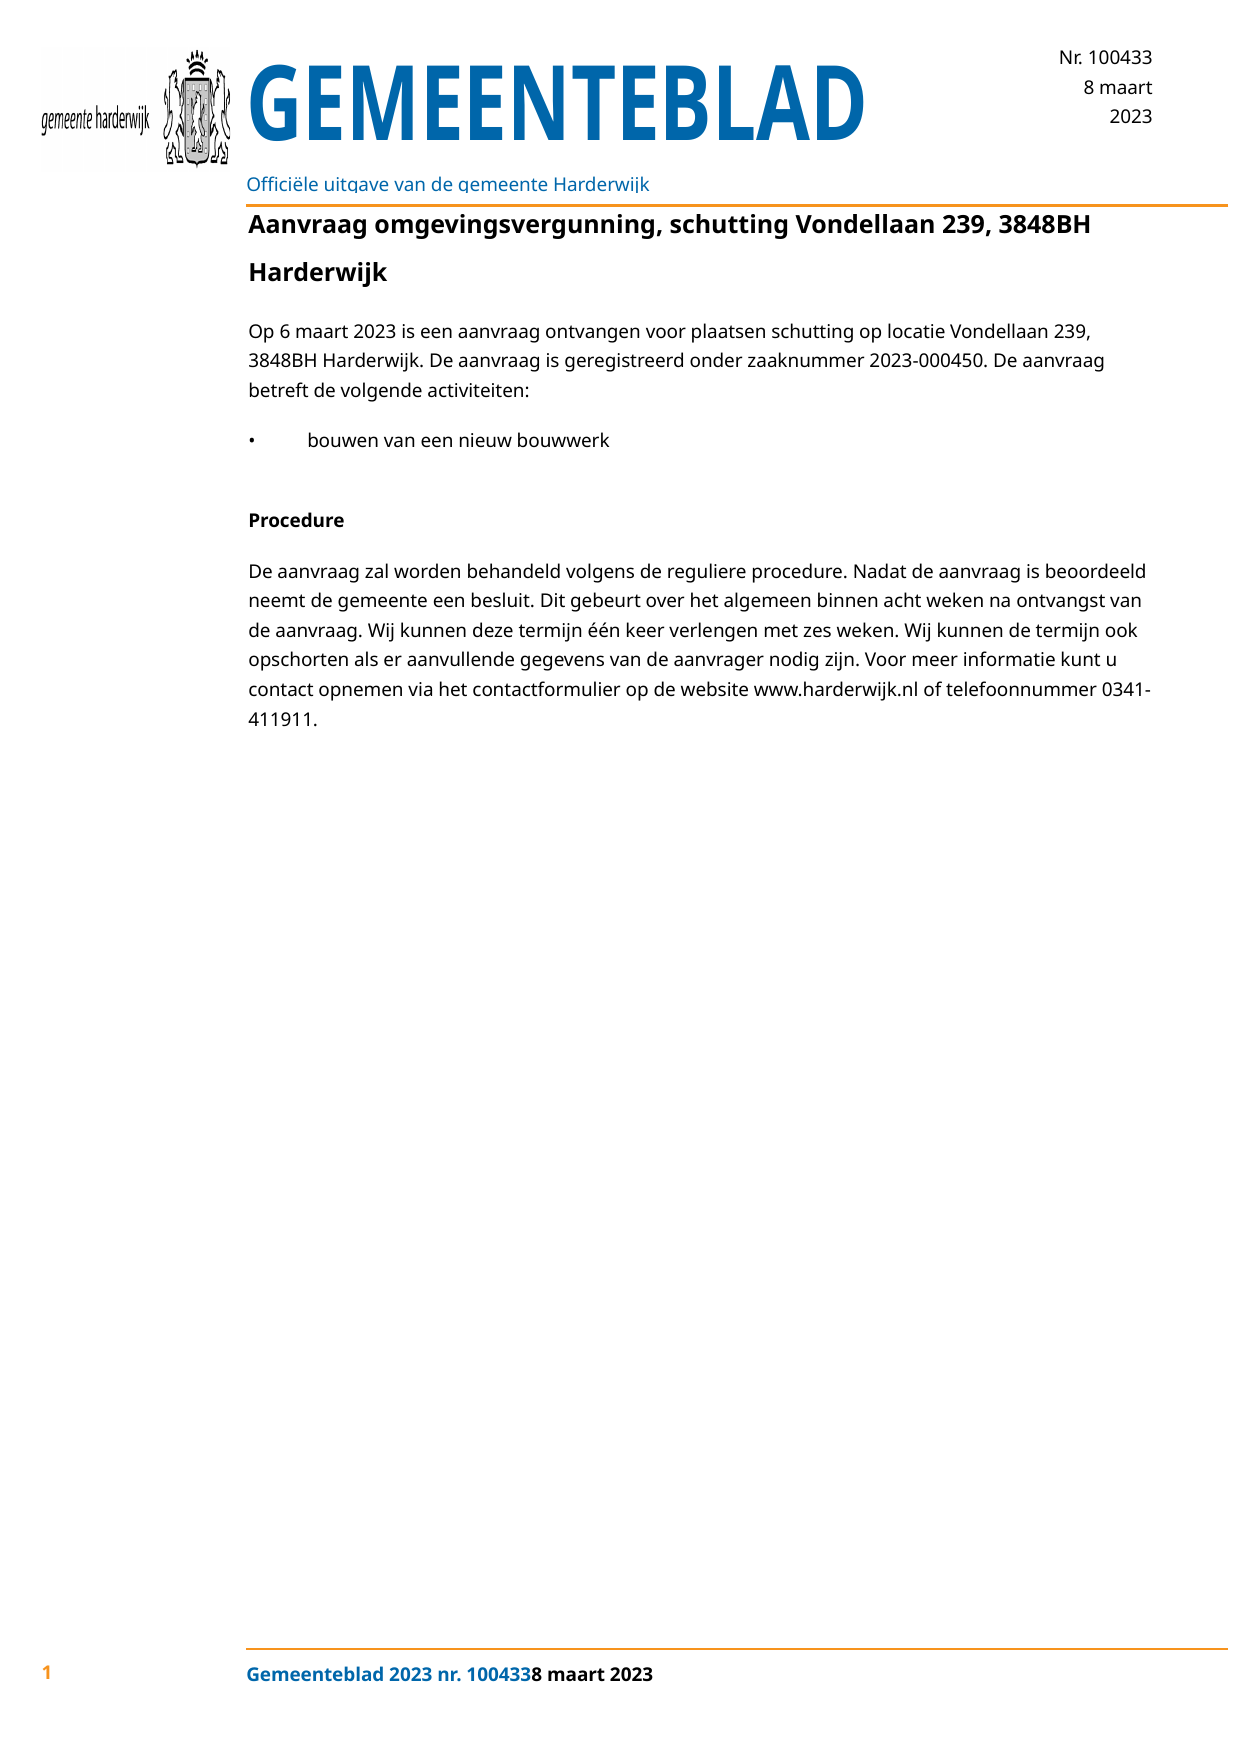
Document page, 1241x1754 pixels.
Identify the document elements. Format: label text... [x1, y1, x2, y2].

text Procedure [248, 507, 1152, 533]
list bouwen van een nieuw bouwwerk [248, 427, 1152, 453]
text Aanvraag omgevingsvergunning, schutting Vondellaan 239, 3848BH Harderwijk [248, 207, 1152, 288]
text Op 6 maart 2023 is een aanvraag ontvangen voor plaatsen schutting op locatie Vondellaan 239, 3848BH Harderwijk. De aanvraag is geregistreerd onder zaaknummer 2023-000450. De aanvraag betreft de volgende activiteiten: [248, 318, 1152, 403]
picture [41, 47, 231, 172]
text De aanvraag zal worden behandeld volgens de reguliere procedure. Nadat de aanvraag is beoordeeld neemt de gemeente een besluit. Dit gebeurt over het algemeen binnen acht weken na ontvangst van de aanvraag. Wij kunnen deze termijn één keer verlengen met zes weken. Wij kunnen de termijn ook opschorten als er aanvullende gegevens van de aanvrager nodig zijn. Voor meer informatie kunt u contact opnemen via het contactformulier op de website www.harderwijk.nl of telefoonnummer 0341-411911. [248, 558, 1152, 732]
